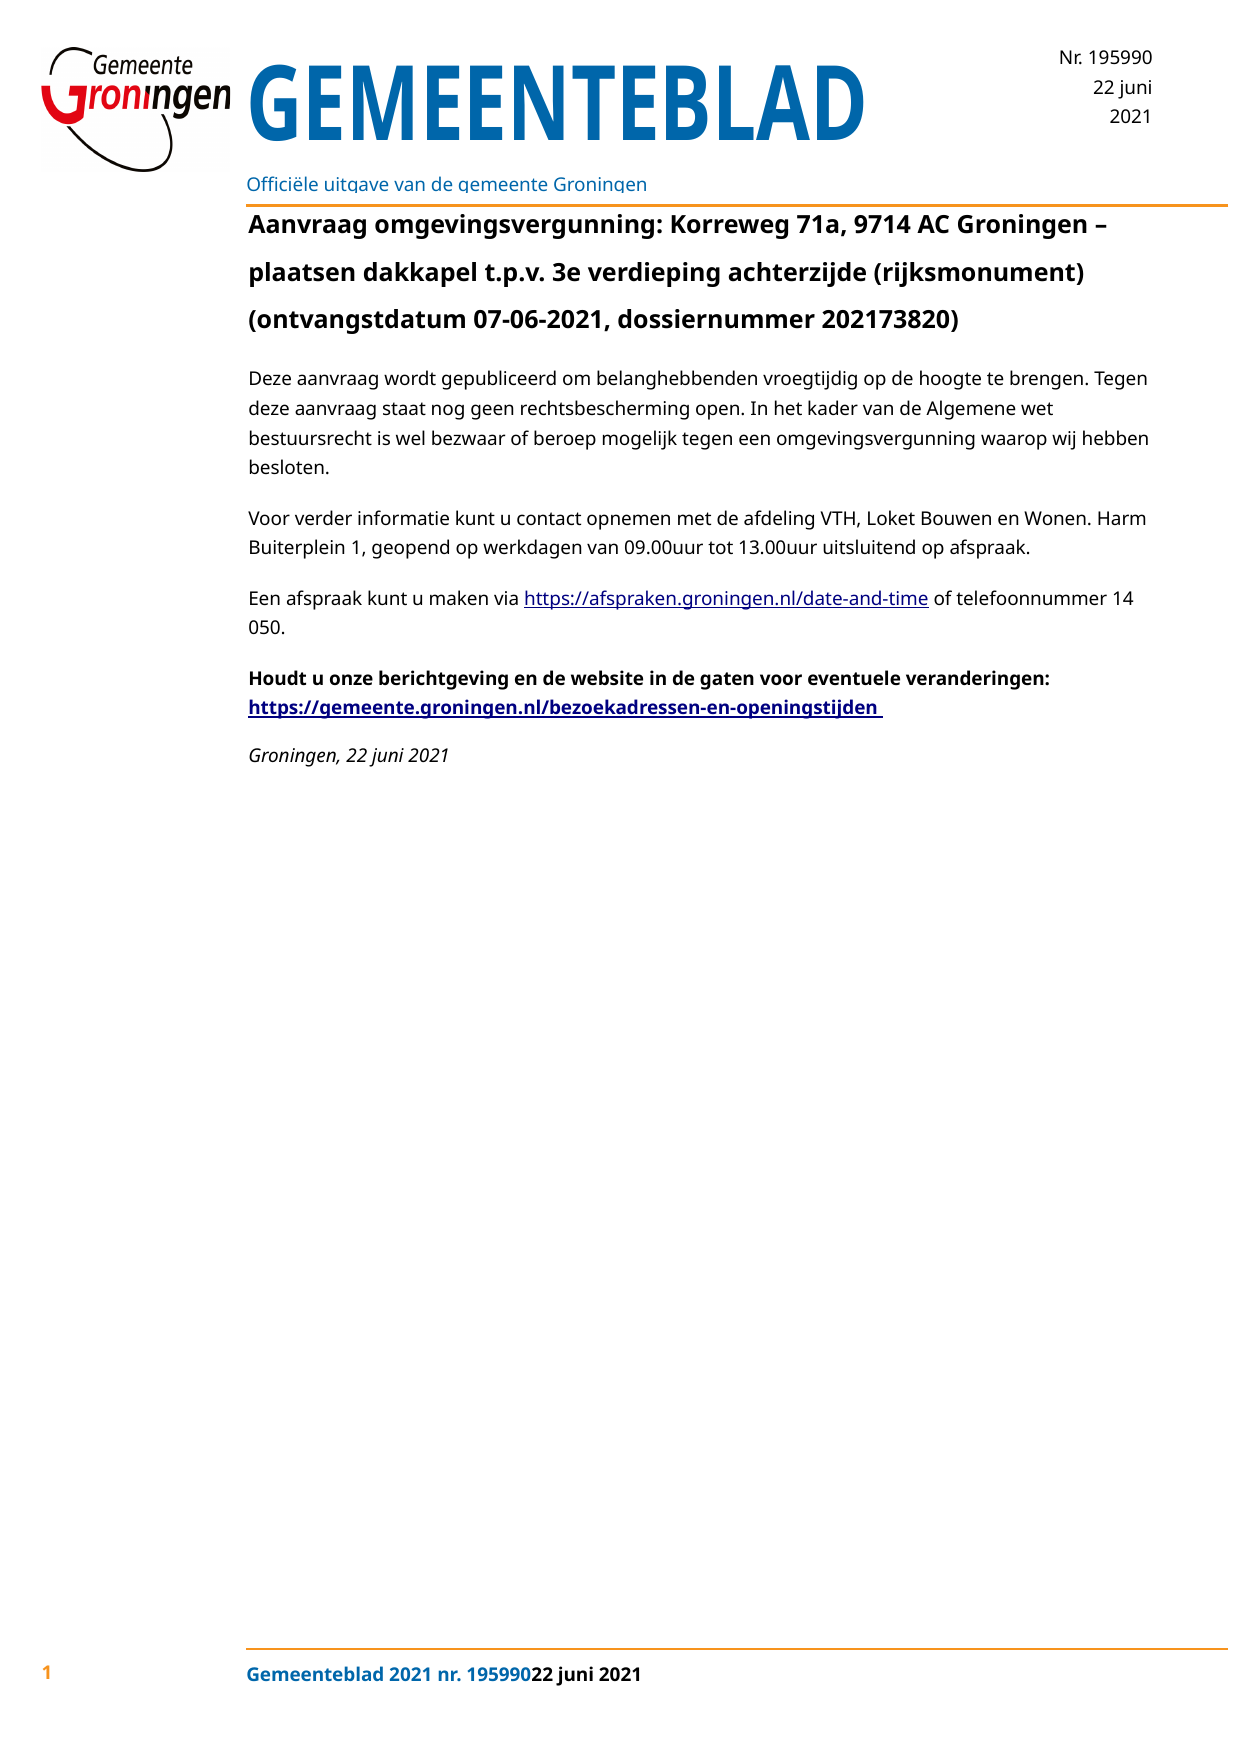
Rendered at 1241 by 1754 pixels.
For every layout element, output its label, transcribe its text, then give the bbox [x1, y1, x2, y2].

picture [41, 47, 231, 172]
text Aanvraag omgevingsvergunning: Korreweg 71a, 9714 AC Groningen – plaatsen dakkapel t.p.v. 3e verdieping achterzijde (rijksmonument) (ontvangstdatum 07-06-2021, dossiernummer 202173820) [248, 207, 1152, 336]
text Voor verder informatie kunt u contact opnemen met de afdeling VTH, Loket Bouwen en Wonen. Harm Buiterplein 1, geopend op werkdagen van 09.00uur tot 13.00uur uitsluitend op afspraak. [248, 505, 1152, 560]
text Houdt u onze berichtgeving en de website in de gaten voor eventuele veranderingen: https://gemeente.groningen.nl/bezoekadressen-en-openingstijden [248, 665, 1152, 720]
text Groningen, 22 juni 2021 [248, 742, 1152, 768]
text Een afspraak kunt u maken via https://afspraken.groningen.nl/date-and-time of telefoonnummer 14 050. [248, 585, 1152, 640]
text Deze aanvraag wordt gepubliceerd om belanghebbenden vroegtijdig op de hoogte te brengen. Tegen deze aanvraag staat nog geen rechtsbescherming open. In het kader van de Algemene wet bestuursrecht is wel bezwaar of beroep mogelijk tegen een omgevingsvergunning waarop wij hebben besloten. [248, 366, 1152, 480]
